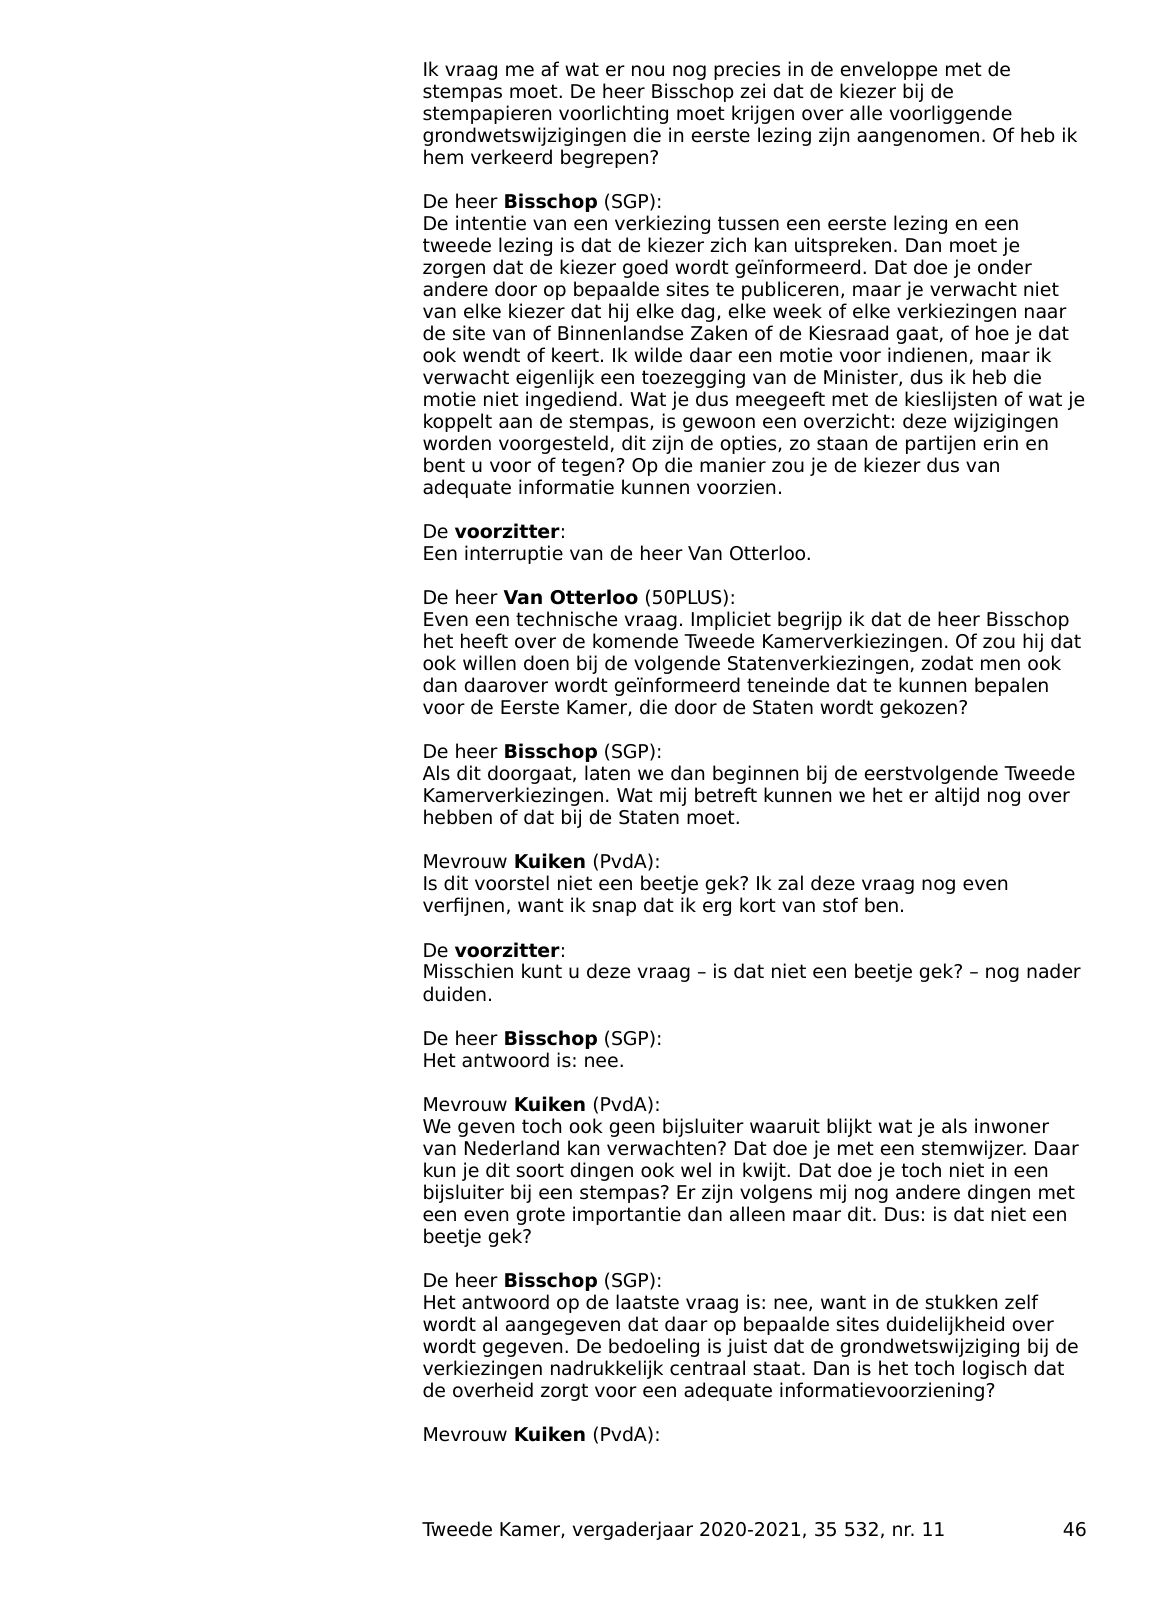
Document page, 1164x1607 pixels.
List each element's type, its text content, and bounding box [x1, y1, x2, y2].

text Ik vraag me af wat er nou nog precies in de enveloppe met de stempas moet. De heer Bisschop zei dat de kiezer bij de stempapieren voorlichting moet krijgen over alle voorliggende grondwetswijzigingen die in eerste lezing zijn aangenomen. Of heb ik hem verkeerd begrepen? [422, 59, 1087, 169]
text Het antwoord op de laatste vraag is: nee, want in de stukken zelf wordt al aangegeven dat daar op bepaalde sites duidelijkheid over wordt gegeven. De bedoeling is juist dat de grondwetswijziging bij de verkiezingen nadrukkelijk centraal staat. Dan is het toch logisch dat de overheid zorgt voor een adequate informatievoorziening? [422, 1292, 1087, 1402]
text De heer Bisschop (SGP): [422, 191, 1087, 213]
text De heer Bisschop (SGP): [422, 1028, 1087, 1049]
text Mevrouw Kuiken (PvdA): [422, 1424, 1087, 1446]
text Het antwoord is: nee. [422, 1049, 1087, 1072]
text We geven toch ook geen bijsluiter waaruit blijkt wat je als inwoner van Nederland kan verwachten? Dat doe je met een stemwijzer. Daar kun je dit soort dingen ook wel in kwijt. Dat doe je toch niet in een bijsluiter bij een stempas? Er zijn volgens mij nog andere dingen met een even grote importantie dan alleen maar dit. Dus: is dat niet een beetje gek? [422, 1116, 1087, 1248]
text Mevrouw Kuiken (PvdA): [422, 1094, 1087, 1116]
text Is dit voorstel niet een beetje gek? Ik zal deze vraag nog even verfijnen, want ik snap dat ik erg kort van stof ben. [422, 873, 1087, 917]
text De voorzitter: [422, 521, 1087, 543]
text Misschien kunt u deze vraag – is dat niet een beetje gek? – nog nader duiden. [422, 961, 1087, 1005]
text Even een technische vraag. Impliciet begrijp ik dat de heer Bisschop het heeft over de komende Tweede Kamerverkiezingen. Of zou hij dat ook willen doen bij de volgende Statenverkiezingen, zodat men ook dan daarover wordt geïnformeerd teneinde dat te kunnen bepalen voor de Eerste Kamer, die door de Staten wordt gekozen? [422, 609, 1087, 719]
text Een interruptie van de heer Van Otterloo. [422, 543, 1087, 565]
text De heer Van Otterloo (50PLUS): [422, 587, 1087, 609]
text De intentie van een verkiezing tussen een eerste lezing en een tweede lezing is dat de kiezer zich kan uitspreken. Dan moet je zorgen dat de kiezer goed wordt geïnformeerd. Dat doe je onder andere door op bepaalde sites te publiceren, maar je verwacht niet van elke kiezer dat hij elke dag, elke week of elke verkiezingen naar de site van of Binnenlandse Zaken of de Kiesraad gaat, of hoe je dat ook wendt of keert. Ik wilde daar een motie voor indienen, maar ik verwacht eigenlijk een toezegging van de Minister, dus ik heb die motie niet ingediend. Wat je dus meegeeft met de kieslijsten of wat je koppelt aan de stempas, is gewoon een overzicht: deze wijzigingen worden voorgesteld, dit zijn de opties, zo staan de partijen erin en bent u voor of tegen? Op die manier zou je de kiezer dus van adequate informatie kunnen voorzien. [422, 213, 1087, 499]
text Mevrouw Kuiken (PvdA): [422, 851, 1087, 873]
text De voorzitter: [422, 939, 1087, 961]
text Als dit doorgaat, laten we dan beginnen bij de eerstvolgende Tweede Kamerverkiezingen. Wat mij betreft kunnen we het er altijd nog over hebben of dat bij de Staten moet. [422, 763, 1087, 829]
text De heer Bisschop (SGP): [422, 1270, 1087, 1292]
text De heer Bisschop (SGP): [422, 741, 1087, 763]
